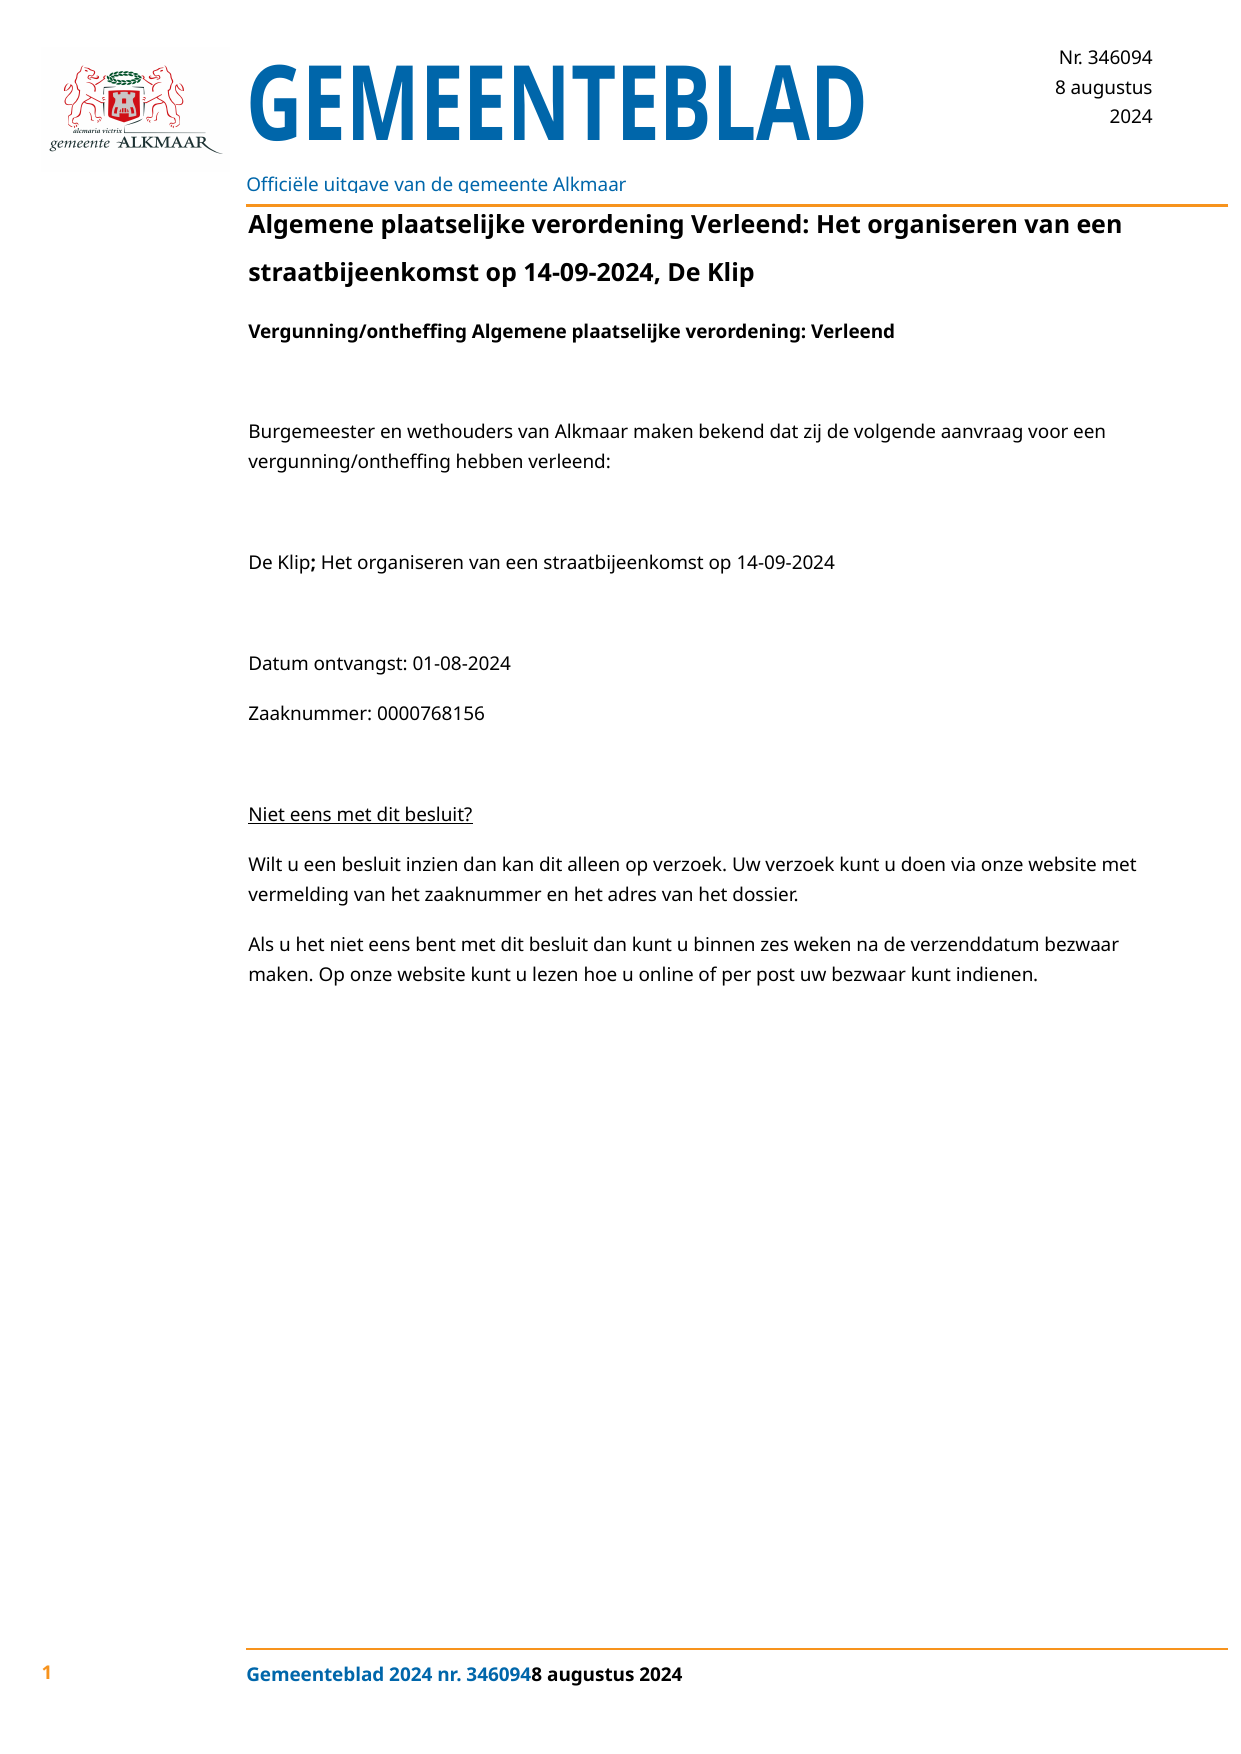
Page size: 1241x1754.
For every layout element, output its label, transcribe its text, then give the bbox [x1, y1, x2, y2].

text Vergunning/ontheffing Algemene plaatselijke verordening: Verleend [248, 318, 1152, 344]
text De Klip; Het organiseren van een straatbijeenkomst op 14-09-2024 [248, 549, 1152, 575]
text Niet eens met dit besluit? [248, 801, 1152, 827]
text Burgemeester en wethouders van Alkmaar maken bekend dat zij de volgende aanvraag voor een vergunning/ontheffing hebben verleend: [248, 419, 1152, 474]
text Als u het niet eens bent met dit besluit dan kunt u binnen zes weken na de verzenddatum bezwaar maken. Op onze website kunt u lezen hoe u online of per post uw bezwaar kunt indienen. [248, 932, 1152, 987]
picture [41, 47, 231, 172]
text Zaaknummer: 0000768156 [248, 700, 1152, 726]
text Algemene plaatselijke verordening Verleend: Het organiseren van een straatbijeenkomst op 14-09-2024, De Klip [248, 207, 1152, 288]
text Wilt u een besluit inzien dan kan dit alleen op verzoek. Uw verzoek kunt u doen via onze website met vermelding van het zaaknummer en het adres van het dossier. [248, 852, 1152, 907]
text Datum ontvangst: 01-08-2024 [248, 650, 1152, 676]
